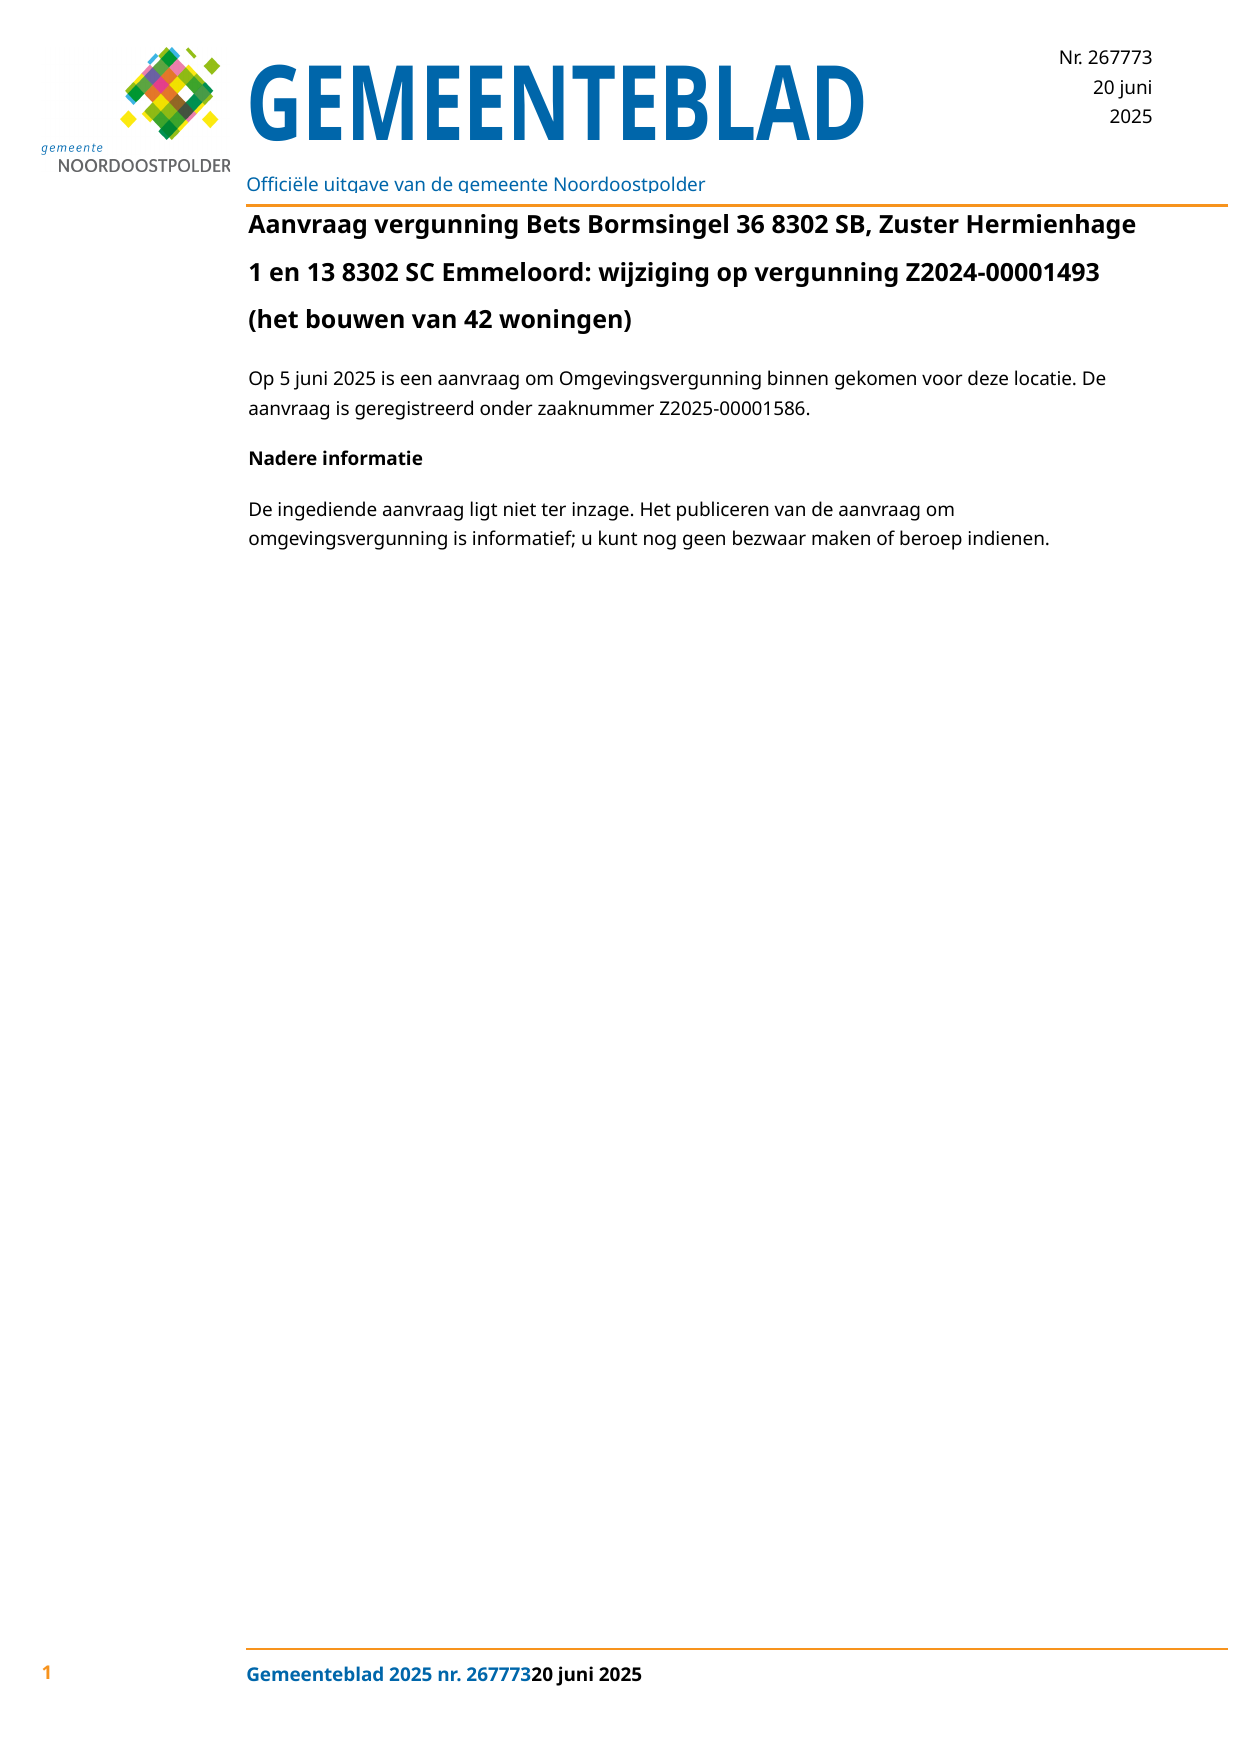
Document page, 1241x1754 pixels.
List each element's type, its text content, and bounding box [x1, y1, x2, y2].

text Op 5 juni 2025 is een aanvraag om Omgevingsvergunning binnen gekomen voor deze locatie. De aanvraag is geregistreerd onder zaaknummer Z2025-00001586. [248, 366, 1152, 421]
text Nadere informatie [248, 446, 1152, 471]
picture [41, 47, 231, 172]
text Aanvraag vergunning Bets Bormsingel 36 8302 SB, Zuster Hermienhage 1 en 13 8302 SC Emmeloord: wijziging op vergunning Z2024-00001493 (het bouwen van 42 woningen) [248, 207, 1152, 336]
text De ingediende aanvraag ligt niet ter inzage. Het publiceren van de aanvraag om omgevingsvergunning is informatief; u kunt nog geen bezwaar maken of beroep indienen. [248, 496, 1152, 551]
